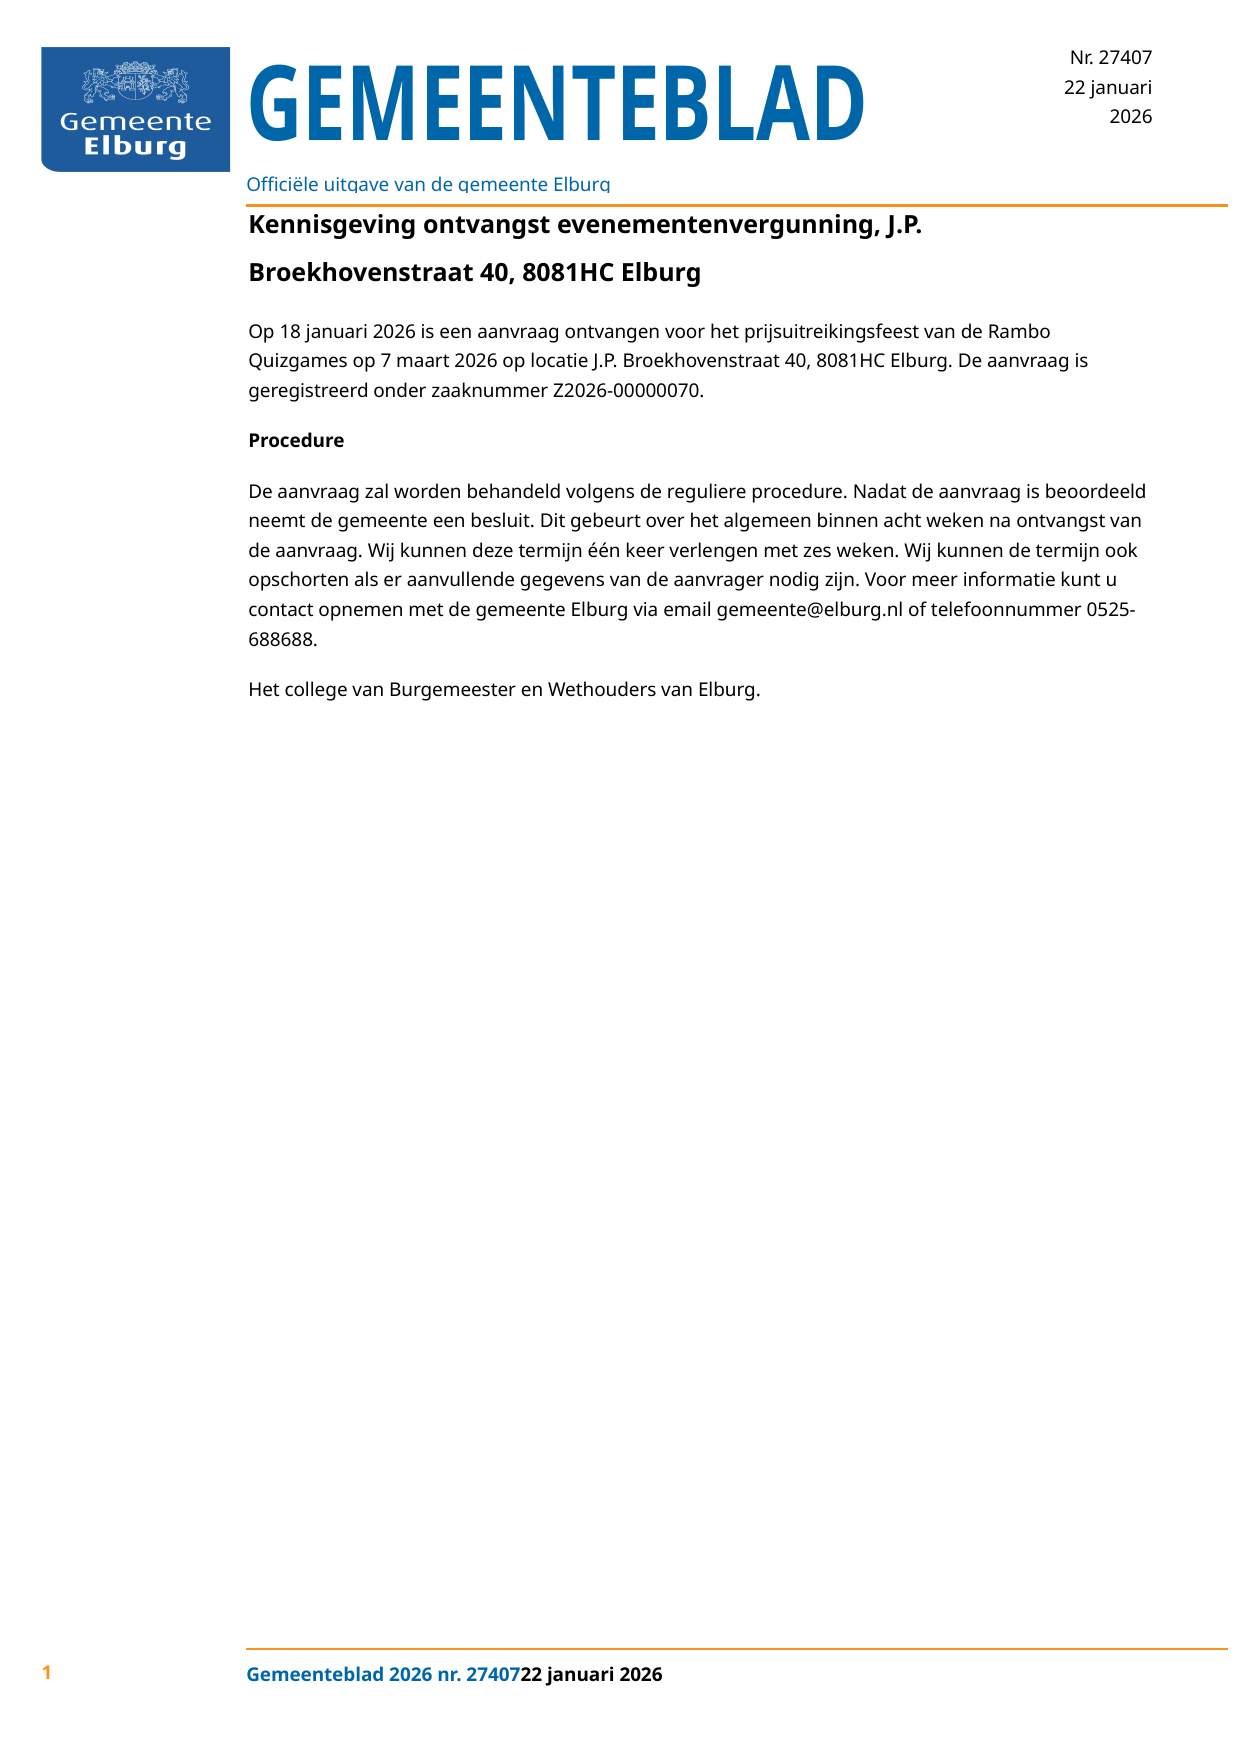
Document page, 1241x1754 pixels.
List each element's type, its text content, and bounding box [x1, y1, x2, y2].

text Het college van Burgemeester en Wethouders van Elburg. [248, 676, 1152, 702]
text Op 18 januari 2026 is een aanvraag ontvangen voor het prijsuitreikingsfeest van de Rambo Quizgames op 7 maart 2026 op locatie J.P. Broekhovenstraat 40, 8081HC Elburg. De aanvraag is geregistreerd onder zaaknummer Z2026-00000070. [248, 318, 1152, 403]
picture [41, 47, 231, 172]
text Kennisgeving ontvangst evenementenvergunning, J.P. Broekhovenstraat 40, 8081HC Elburg [248, 207, 1152, 288]
text Procedure [248, 427, 1152, 453]
text De aanvraag zal worden behandeld volgens de reguliere procedure. Nadat de aanvraag is beoordeeld neemt de gemeente een besluit. Dit gebeurt over het algemeen binnen acht weken na ontvangst van de aanvraag. Wij kunnen deze termijn één keer verlengen met zes weken. Wij kunnen de termijn ook opschorten als er aanvullende gegevens van de aanvrager nodig zijn. Voor meer informatie kunt u contact opnemen met de gemeente Elburg via email gemeente@elburg.nl of telefoonnummer 0525-688688. [248, 478, 1152, 652]
